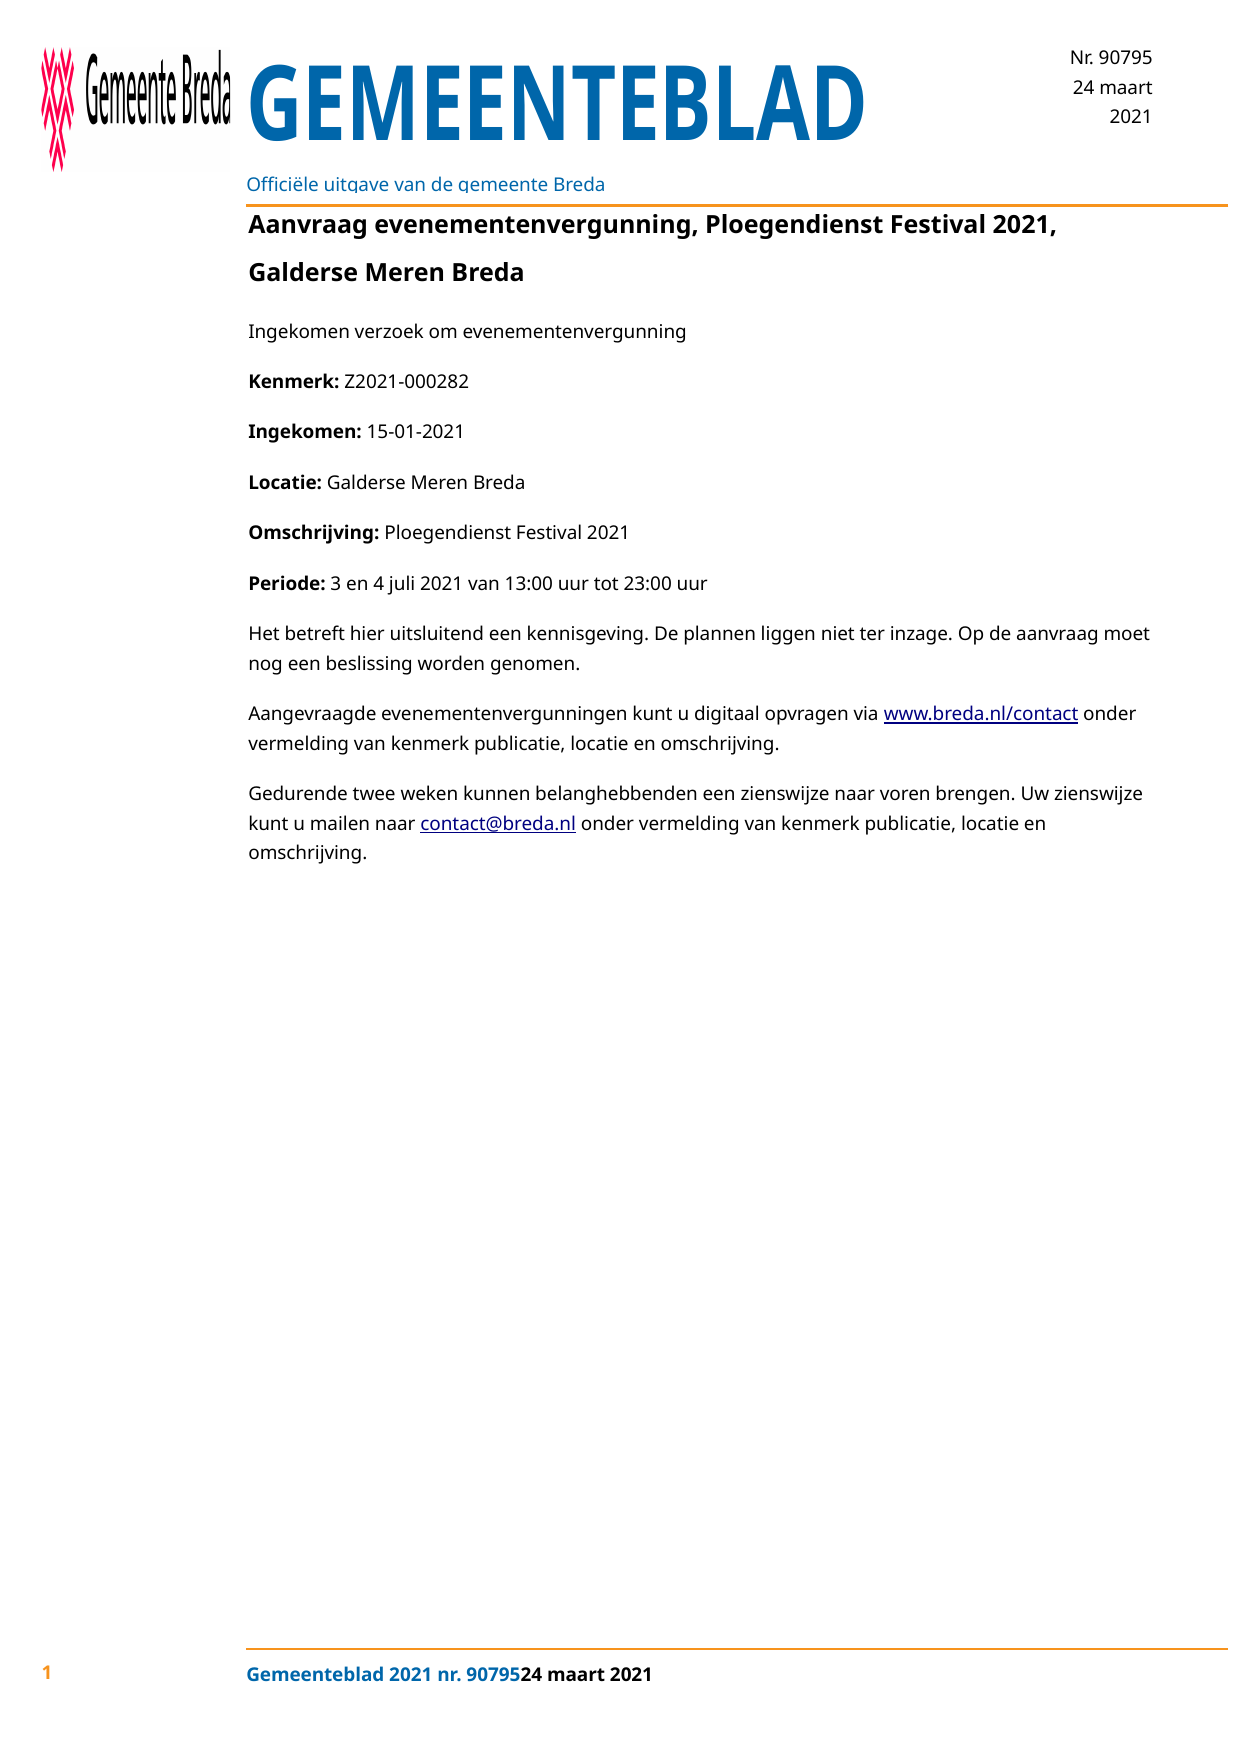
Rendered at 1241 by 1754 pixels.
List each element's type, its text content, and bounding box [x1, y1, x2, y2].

text Locatie: Galderse Meren Breda [248, 469, 1152, 495]
text Gedurende twee weken kunnen belanghebbenden een zienswijze naar voren brengen. Uw zienswijze kunt u mailen naar contact@breda.nl onder vermelding van kenmerk publicatie, locatie en omschrijving. [248, 780, 1152, 865]
text Omschrijving: Ploegendienst Festival 2021 [248, 519, 1152, 545]
text Ingekomen verzoek om evenementenvergunning [248, 318, 1152, 344]
text Ingekomen: 15-01-2021 [248, 419, 1152, 444]
text Het betreft hier uitsluitend een kennisgeving. De plannen liggen niet ter inzage. Op de aanvraag moet nog een beslissing worden genomen. [248, 620, 1152, 676]
picture [41, 47, 231, 172]
text Kenmerk: Z2021-000282 [248, 368, 1152, 394]
text Aanvraag evenementenvergunning, Ploegendienst Festival 2021, Galderse Meren Breda [248, 207, 1152, 288]
text Periode: 3 en 4 juli 2021 van 13:00 uur tot 23:00 uur [248, 570, 1152, 596]
text Aangevraagde evenementenvergunningen kunt u digitaal opvragen via www.breda.nl/contact onder vermelding van kenmerk publicatie, locatie en omschrijving. [248, 700, 1152, 756]
